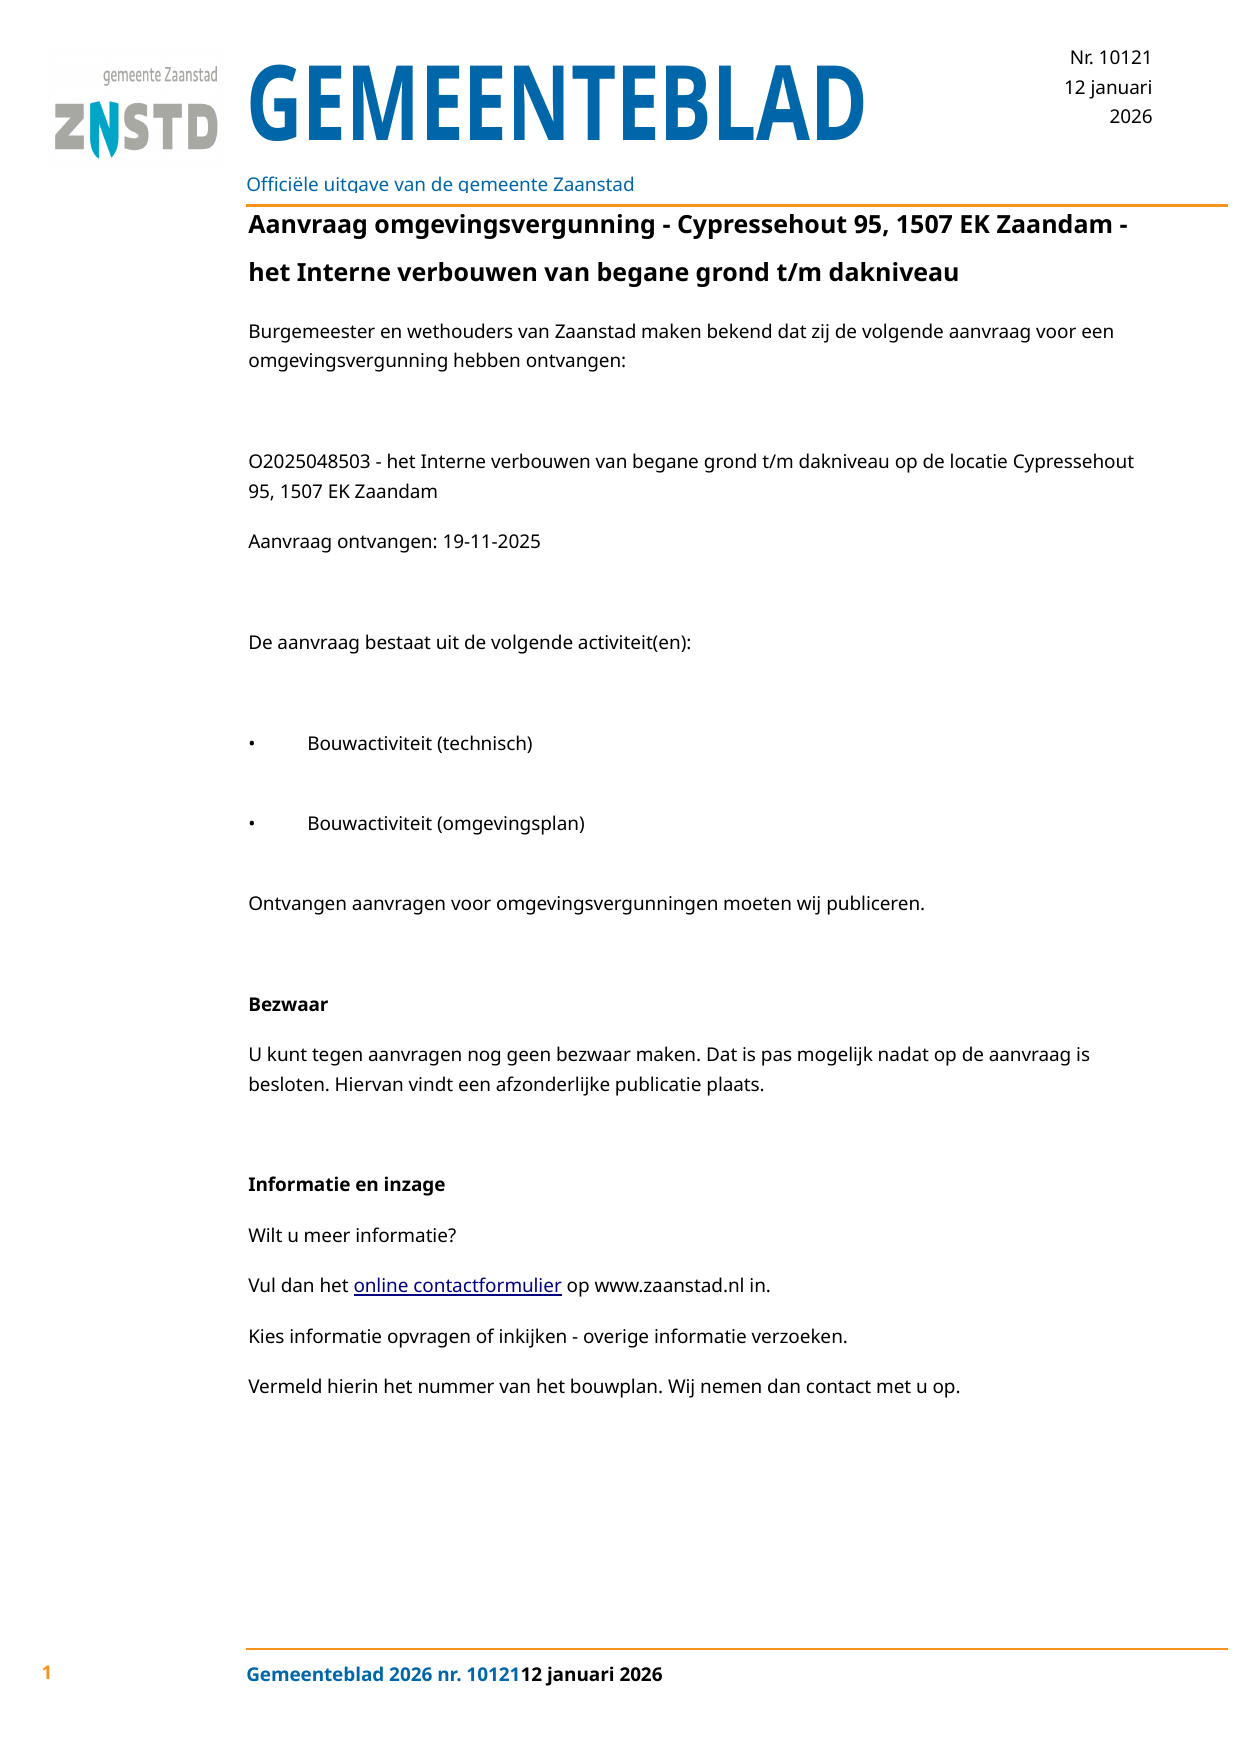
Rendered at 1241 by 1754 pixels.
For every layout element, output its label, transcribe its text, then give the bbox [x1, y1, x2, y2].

text De aanvraag bestaat uit de volgende activiteit(en): [248, 629, 1152, 655]
text U kunt tegen aanvragen nog geen bezwaar maken. Dat is pas mogelijk nadat op de aanvraag is besloten. Hiervan vindt een afzonderlijke publicatie plaats. [248, 1041, 1152, 1097]
text Bezwaar [248, 991, 1152, 1017]
picture [41, 47, 231, 172]
list Bouwactiviteit (technisch) [248, 730, 1152, 756]
text Kies informatie opvragen of inkijken - overige informatie verzoeken. [248, 1323, 1152, 1349]
text Vermeld hierin het nummer van het bouwplan. Wij nemen dan contact met u op. [248, 1373, 1152, 1399]
text O2025048503 - het Interne verbouwen van begane grond t/m dakniveau op de locatie Cypressehout 95, 1507 EK Zaandam [248, 448, 1152, 504]
text Vul dan het online contactformulier op www.zaanstad.nl in. [248, 1272, 1152, 1298]
text Wilt u meer informatie? [248, 1222, 1152, 1248]
text Burgemeester en wethouders van Zaanstad maken bekend dat zij de volgende aanvraag voor een omgevingsvergunning hebben ontvangen: [248, 318, 1152, 373]
text Aanvraag omgevingsvergunning - Cypressehout 95, 1507 EK Zaandam - het Interne verbouwen van begane grond t/m dakniveau [248, 207, 1152, 288]
list Bouwactiviteit (omgevingsplan) [248, 810, 1152, 836]
text Aanvraag ontvangen: 19-11-2025 [248, 528, 1152, 554]
text Informatie en inzage [248, 1172, 1152, 1197]
text Ontvangen aanvragen voor omgevingsvergunningen moeten wij publiceren. [248, 890, 1152, 916]
